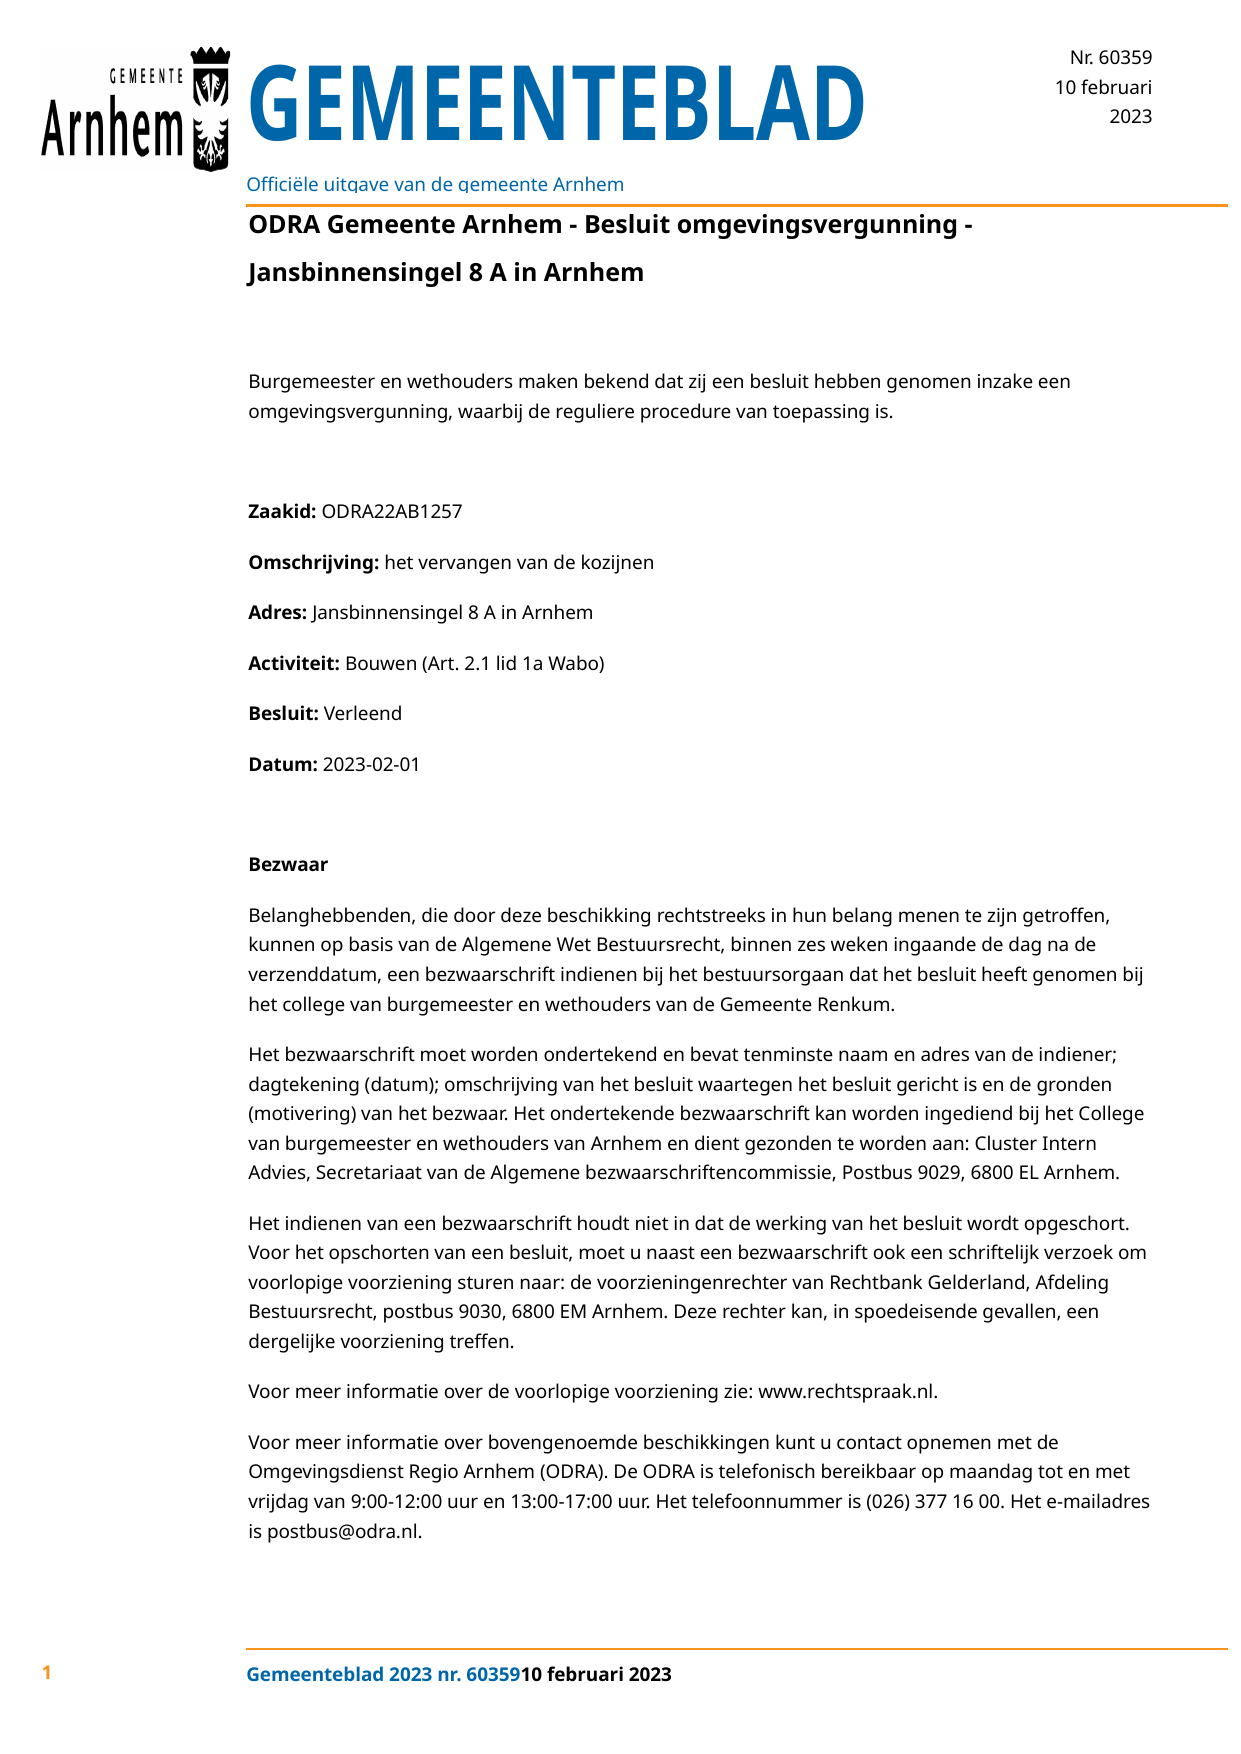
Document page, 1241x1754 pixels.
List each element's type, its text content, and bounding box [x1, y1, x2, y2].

text ODRA Gemeente Arnhem - Besluit omgevingsvergunning - Jansbinnensingel 8 A in Arnhem [248, 207, 1152, 288]
picture [41, 47, 231, 172]
text Voor meer informatie over de voorlopige voorziening zie: www.rechtspraak.nl. [248, 1379, 1152, 1404]
text Activiteit: Bouwen (Art. 2.1 lid 1a Wabo) [248, 650, 1152, 676]
text Bezwaar [248, 852, 1152, 877]
text Datum: 2023-02-01 [248, 751, 1152, 777]
text Het bezwaarschrift moet worden ondertekend en bevat tenminste naam en adres van de indiener; dagtekening (datum); omschrijving van het besluit waartegen het besluit gericht is en de gronden (motivering) van het bezwaar. Het ondertekende bezwaarschrift kan worden ingediend bij het College van burgemeester en wethouders van Arnhem en dient gezonden te worden aan: Cluster Intern Advies, Secretariaat van de Algemene bezwaarschriftencommissie, Postbus 9029, 6800 EL Arnhem. [248, 1041, 1152, 1185]
text Besluit: Verleend [248, 700, 1152, 726]
text Omschrijving: het vervangen van de kozijnen [248, 549, 1152, 575]
text Het indienen van een bezwaarschrift houdt niet in dat de werking van het besluit wordt opgeschort. Voor het opschorten van een besluit, moet u naast een bezwaarschrift ook een schriftelijk verzoek om voorlopige voorziening sturen naar: de voorzieningenrechter van Rechtbank Gelderland, Afdeling Bestuursrecht, postbus 9030, 6800 EM Arnhem. Deze rechter kan, in spoedeisende gevallen, een dergelijke voorziening treffen. [248, 1210, 1152, 1354]
text Burgemeester en wethouders maken bekend dat zij een besluit hebben genomen inzake een omgevingsvergunning, waarbij de reguliere procedure van toepassing is. [248, 368, 1152, 424]
text Belanghebbenden, die door deze beschikking rechtstreeks in hun belang menen te zijn getroffen, kunnen op basis van de Algemene Wet Bestuursrecht, binnen zes weken ingaande de dag na de verzenddatum, een bezwaarschrift indienen bij het bestuursorgaan dat het besluit heeft genomen bij het college van burgemeester en wethouders van de Gemeente Renkum. [248, 902, 1152, 1017]
text Voor meer informatie over bovengenoemde beschikkingen kunt u contact opnemen met de Omgevingsdienst Regio Arnhem (ODRA). De ODRA is telefonisch bereikbaar op maandag tot en met vrijdag van 9:00-12:00 uur en 13:00-17:00 uur. Het telefoonnummer is (026) 377 16 00. Het e-mailadres is postbus@odra.nl. [248, 1429, 1152, 1544]
text Adres: Jansbinnensingel 8 A in Arnhem [248, 599, 1152, 625]
text Zaakid: ODRA22AB1257 [248, 499, 1152, 524]
